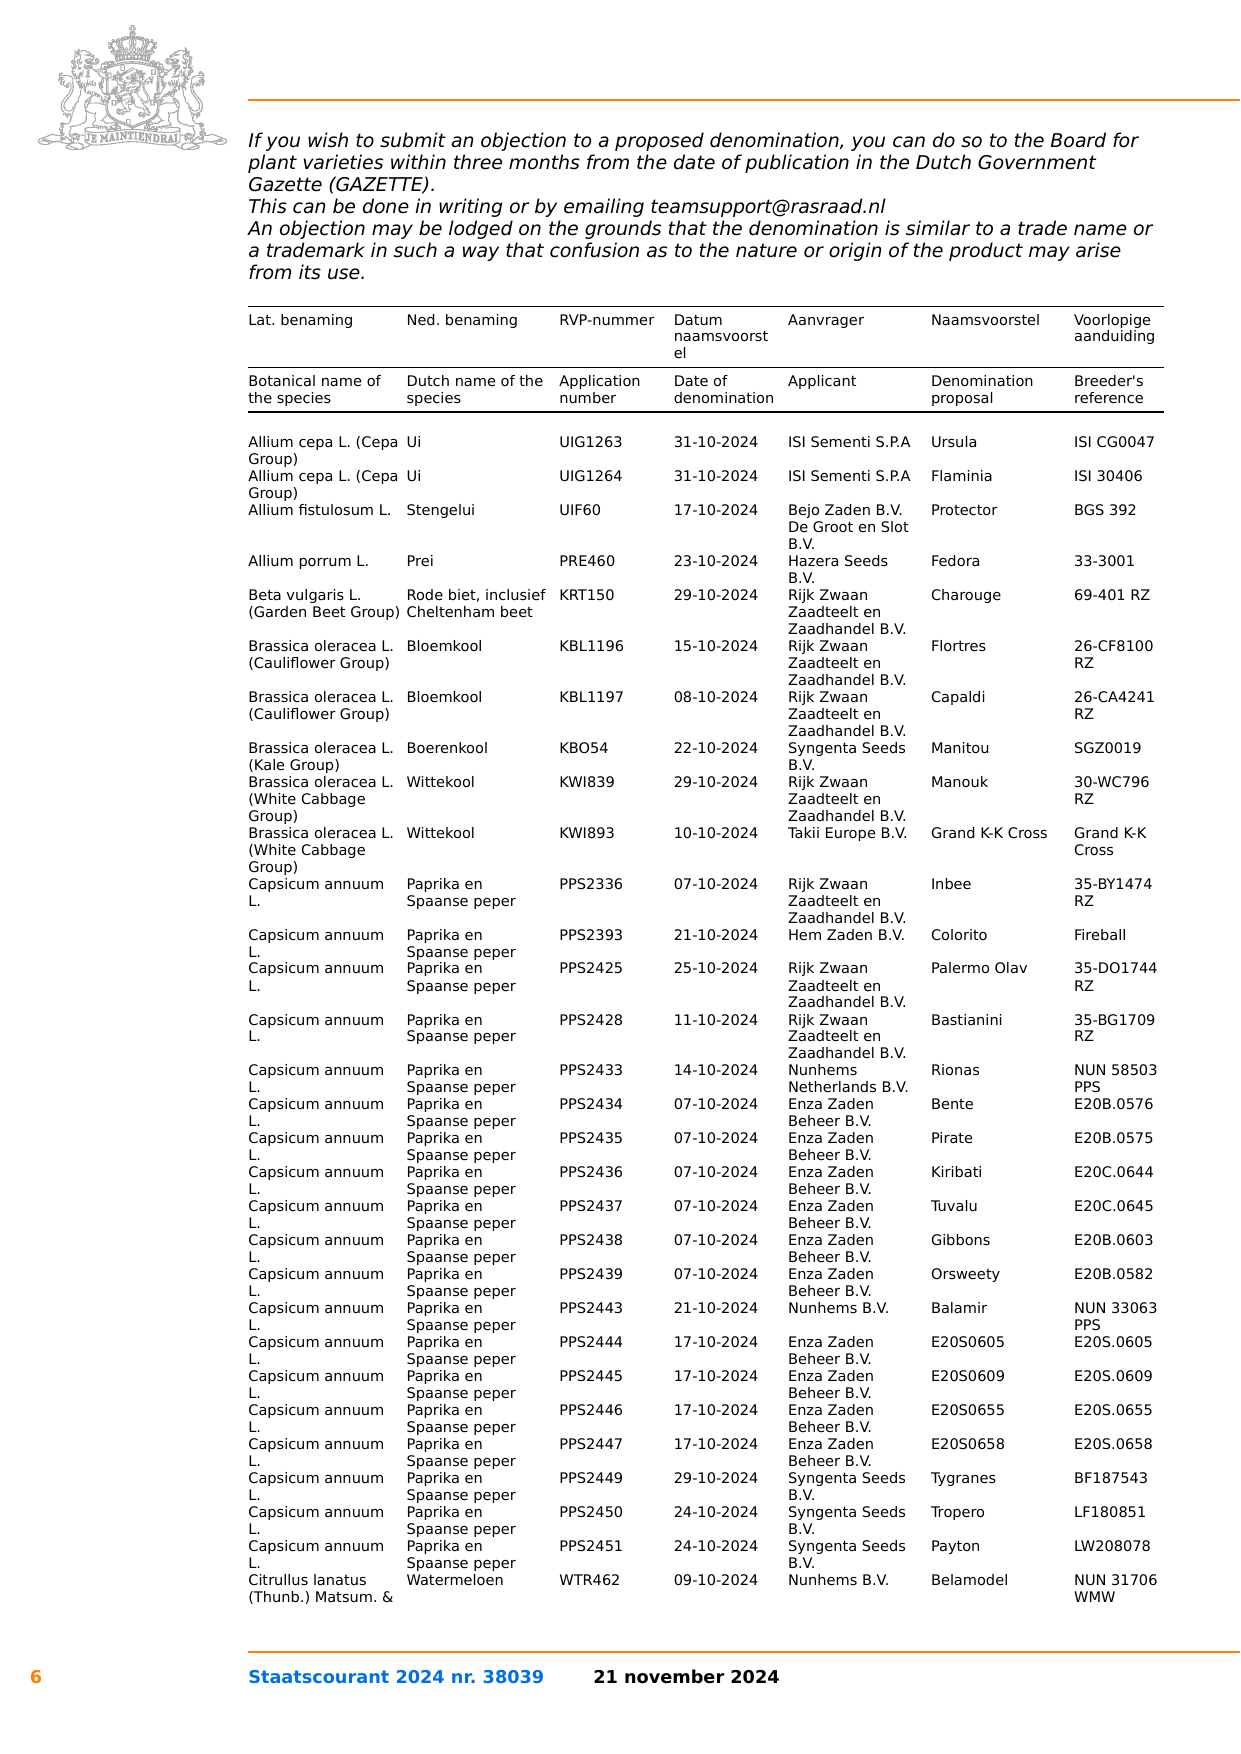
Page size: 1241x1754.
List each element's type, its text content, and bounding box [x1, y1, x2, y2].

table_cell Enza Zaden Beheer B.V. [782, 1402, 925, 1436]
table_cell 08-10-2024 [668, 689, 782, 740]
table_cell Capaldi [925, 689, 1068, 740]
table_cell PPS2447 [553, 1436, 667, 1470]
table_cell E20S.0658 [1068, 1436, 1163, 1470]
table_cell Paprika en Spaanse peper [401, 1470, 553, 1504]
table_cell Capsicum annuum L. [248, 876, 401, 926]
table_cell Rijk Zwaan Zaadteelt en Zaadhandel B.V. [782, 689, 925, 740]
table_cell 07-10-2024 [668, 1232, 782, 1266]
table_cell PPS2451 [553, 1538, 667, 1572]
table_cell Capsicum annuum L. [248, 1266, 401, 1300]
table_cell Takii Europe B.V. [782, 825, 925, 876]
table_cell Tropero [925, 1504, 1068, 1538]
table_cell 31-10-2024 [668, 468, 782, 502]
table_cell PPS2450 [553, 1504, 667, 1538]
table_cell Paprika en Spaanse peper [401, 876, 553, 926]
table_cell 09-10-2024 [668, 1572, 782, 1606]
table_header RVP-nummer [553, 307, 667, 367]
table_cell 31-10-2024 [668, 434, 782, 468]
table_cell Hazera Seeds B.V. [782, 553, 925, 587]
table_cell 69-401 RZ [1068, 587, 1163, 638]
table_cell Paprika en Spaanse peper [401, 1436, 553, 1470]
table_cell 11-10-2024 [668, 1011, 782, 1062]
table_cell Enza Zaden Beheer B.V. [782, 1198, 925, 1232]
table_cell Enza Zaden Beheer B.V. [782, 1368, 925, 1402]
table_cell E20B.0575 [1068, 1130, 1163, 1164]
table_cell Paprika en Spaanse peper [401, 1062, 553, 1096]
table_cell Grand K-K Cross [1068, 825, 1163, 876]
table_header Ned. benaming [401, 307, 553, 367]
table_cell 17-10-2024 [668, 1402, 782, 1436]
table_cell Paprika en Spaanse peper [401, 1096, 553, 1130]
table_cell Applicant [782, 368, 925, 411]
table_cell E20S.0609 [1068, 1368, 1163, 1402]
table_cell Capsicum annuum L. [248, 1538, 401, 1572]
table_cell [248, 519, 401, 553]
table_cell Paprika en Spaanse peper [401, 1538, 553, 1572]
table_cell 35-BG1709 RZ [1068, 1011, 1163, 1062]
table_cell Paprika en Spaanse peper [401, 1266, 553, 1300]
table_cell PPS2436 [553, 1164, 667, 1198]
table_cell 10-10-2024 [668, 825, 782, 876]
table_cell 17-10-2024 [668, 1436, 782, 1470]
table_cell E20C.0645 [1068, 1198, 1163, 1232]
table_cell Enza Zaden Beheer B.V. [782, 1232, 925, 1266]
table_cell Capsicum annuum L. [248, 1011, 401, 1062]
table_cell E20S0609 [925, 1368, 1068, 1402]
table_cell Rijk Zwaan Zaadteelt en Zaadhandel B.V. [782, 587, 925, 638]
table_cell Palermo Olav [925, 960, 1068, 1011]
table_cell Dutch name of the species [401, 368, 553, 411]
table_cell Nunhems B.V. [782, 1300, 925, 1334]
table_cell LF180851 [1068, 1504, 1163, 1538]
table_cell Brassica oleracea L. (White Cabbage Group) [248, 774, 401, 824]
table_cell Enza Zaden Beheer B.V. [782, 1164, 925, 1198]
table_cell Enza Zaden Beheer B.V. [782, 1334, 925, 1368]
table_header Voorlopige aanduiding [1068, 307, 1163, 367]
table_cell KBL1197 [553, 689, 667, 740]
table_cell 22-10-2024 [668, 740, 782, 774]
table_cell Brassica oleracea L. (Cauliflower Group) [248, 638, 401, 689]
table_header Lat. benaming [248, 307, 401, 367]
table_cell Rijk Zwaan Zaadteelt en Zaadhandel B.V. [782, 876, 925, 926]
table_cell PPS2393 [553, 926, 667, 960]
table_cell PPS2438 [553, 1232, 667, 1266]
table_cell PPS2449 [553, 1470, 667, 1504]
picture [38, 25, 227, 150]
table_cell 14-10-2024 [668, 1062, 782, 1096]
table_cell PPS2336 [553, 876, 667, 926]
table_cell 07-10-2024 [668, 1266, 782, 1300]
table_cell 24-10-2024 [668, 1538, 782, 1572]
table_cell E20B.0576 [1068, 1096, 1163, 1130]
table_cell [1068, 519, 1163, 553]
table_cell 26-CA4241 RZ [1068, 689, 1163, 740]
table_cell PPS2428 [553, 1011, 667, 1062]
table_cell Capsicum annuum L. [248, 926, 401, 960]
table_cell 07-10-2024 [668, 876, 782, 926]
table_cell E20C.0644 [1068, 1164, 1163, 1198]
table_cell Allium porrum L. [248, 553, 401, 587]
table_cell BGS 392 [1068, 502, 1163, 519]
table_cell KBO54 [553, 740, 667, 774]
table_cell Capsicum annuum L. [248, 1062, 401, 1096]
table_cell SGZ0019 [1068, 740, 1163, 774]
table_cell Manitou [925, 740, 1068, 774]
table_cell E20S.0605 [1068, 1334, 1163, 1368]
table_cell Boerenkool [401, 740, 553, 774]
table_cell Enza Zaden Beheer B.V. [782, 1436, 925, 1470]
table_cell E20S0658 [925, 1436, 1068, 1470]
table_cell Allium cepa L. (Cepa Group) [248, 468, 401, 502]
table_cell [553, 413, 667, 434]
table_cell Paprika en Spaanse peper [401, 1504, 553, 1538]
table_cell Bastianini [925, 1011, 1068, 1062]
table_cell Capsicum annuum L. [248, 1436, 401, 1470]
table_cell Application number [553, 368, 667, 411]
table_cell 21-10-2024 [668, 1300, 782, 1334]
table_cell Rijk Zwaan Zaadteelt en Zaadhandel B.V. [782, 774, 925, 824]
table_cell Colorito [925, 926, 1068, 960]
table_cell Allium fistulosum L. [248, 502, 401, 519]
table_cell Prei [401, 553, 553, 587]
table_cell [925, 413, 1068, 434]
table_cell Capsicum annuum L. [248, 1504, 401, 1538]
table_cell [782, 413, 925, 434]
table_cell 30-WC796 RZ [1068, 774, 1163, 824]
table_cell 15-10-2024 [668, 638, 782, 689]
table_cell KBL1196 [553, 638, 667, 689]
table_cell Rijk Zwaan Zaadteelt en Zaadhandel B.V. [782, 638, 925, 689]
table_cell ISI Sementi S.P.A [782, 434, 925, 468]
table_cell Tuvalu [925, 1198, 1068, 1232]
table_cell ISI Sementi S.P.A [782, 468, 925, 502]
table_cell 17-10-2024 [668, 1368, 782, 1402]
table_cell Rionas [925, 1062, 1068, 1096]
table_cell Paprika en Spaanse peper [401, 1198, 553, 1232]
table_cell 07-10-2024 [668, 1096, 782, 1130]
table_cell Brassica oleracea L. (Kale Group) [248, 740, 401, 774]
table_cell Grand K-K Cross [925, 825, 1068, 876]
table_cell Syngenta Seeds B.V. [782, 1470, 925, 1504]
table_cell [668, 413, 782, 434]
table_cell Brassica oleracea L. (White Cabbage Group) [248, 825, 401, 876]
table_cell 29-10-2024 [668, 774, 782, 824]
table_cell PPS2443 [553, 1300, 667, 1334]
table_cell 35-BY1474 RZ [1068, 876, 1163, 926]
table_cell Paprika en Spaanse peper [401, 1011, 553, 1062]
table_cell Gibbons [925, 1232, 1068, 1266]
table_cell 17-10-2024 [668, 502, 782, 519]
table_cell Nunhems B.V. [782, 1572, 925, 1606]
table_cell Beta vulgaris L. (Garden Beet Group) [248, 587, 401, 638]
table_cell Capsicum annuum L. [248, 1198, 401, 1232]
table_cell E20B.0582 [1068, 1266, 1163, 1300]
table_cell Ui [401, 468, 553, 502]
table_cell NUN 33063 PPS [1068, 1300, 1163, 1334]
table_cell Orsweety [925, 1266, 1068, 1300]
table_cell Capsicum annuum L. [248, 1232, 401, 1266]
table_cell Wittekool [401, 825, 553, 876]
table_cell [1068, 413, 1163, 434]
table_cell Paprika en Spaanse peper [401, 1334, 553, 1368]
table_header Naamsvoorstel [925, 307, 1068, 367]
table_cell PPS2446 [553, 1402, 667, 1436]
table_cell Rode biet, inclusief Cheltenham beet [401, 587, 553, 638]
table_cell Inbee [925, 876, 1068, 926]
table_cell UIG1263 [553, 434, 667, 468]
table_cell 07-10-2024 [668, 1130, 782, 1164]
table_cell PPS2433 [553, 1062, 667, 1096]
table_cell Denomination proposal [925, 368, 1068, 411]
table_cell Date of denomination [668, 368, 782, 411]
table_cell Paprika en Spaanse peper [401, 960, 553, 1011]
table_cell [401, 413, 553, 434]
table_cell [668, 519, 782, 553]
table_cell Capsicum annuum L. [248, 1300, 401, 1334]
table_cell PPS2445 [553, 1368, 667, 1402]
table_cell Ui [401, 434, 553, 468]
table_cell Paprika en Spaanse peper [401, 1130, 553, 1164]
table_cell LW208078 [1068, 1538, 1163, 1572]
table_cell Hem Zaden B.V. [782, 926, 925, 960]
table_cell UIF60 [553, 502, 667, 519]
table_cell Syngenta Seeds B.V. [782, 1538, 925, 1572]
table_cell Capsicum annuum L. [248, 1368, 401, 1402]
table_cell Paprika en Spaanse peper [401, 1300, 553, 1334]
table_cell PPS2437 [553, 1198, 667, 1232]
table_cell PPS2434 [553, 1096, 667, 1130]
table_cell Flortres [925, 638, 1068, 689]
table_cell Syngenta Seeds B.V. [782, 1504, 925, 1538]
table_header Aanvrager [782, 307, 925, 367]
table_cell Tygranes [925, 1470, 1068, 1504]
table_cell Wittekool [401, 774, 553, 824]
table_cell Manouk [925, 774, 1068, 824]
table_cell Rijk Zwaan Zaadteelt en Zaadhandel B.V. [782, 960, 925, 1011]
table_cell PRE460 [553, 553, 667, 587]
table_cell 24-10-2024 [668, 1504, 782, 1538]
table_cell PPS2444 [553, 1334, 667, 1368]
table_cell PPS2435 [553, 1130, 667, 1164]
text If you wish to submit an objection to a proposed denomination, you can do so to the Board for plant varieties within three months from the date of publication in the Dutch Government Gazette (GAZETTE). [248, 130, 1163, 196]
table_cell Payton [925, 1538, 1068, 1572]
table_cell Nunhems Netherlands B.V. [782, 1062, 925, 1096]
table_cell [553, 519, 667, 553]
table_cell KWI839 [553, 774, 667, 824]
table_cell Enza Zaden Beheer B.V. [782, 1266, 925, 1300]
table_cell E20B.0603 [1068, 1232, 1163, 1266]
table_cell Flaminia [925, 468, 1068, 502]
table_cell 29-10-2024 [668, 587, 782, 638]
table_cell KWI893 [553, 825, 667, 876]
table_cell Enza Zaden Beheer B.V. [782, 1130, 925, 1164]
table_cell Syngenta Seeds B.V. [782, 740, 925, 774]
table_cell Bejo Zaden B.V. [782, 502, 925, 519]
table_cell NUN 31706 WMW [1068, 1572, 1163, 1606]
table_cell PPS2439 [553, 1266, 667, 1300]
table_cell Fireball [1068, 926, 1163, 960]
table_cell Enza Zaden Beheer B.V. [782, 1096, 925, 1130]
table_cell E20S0655 [925, 1402, 1068, 1436]
table_cell Protector [925, 502, 1068, 519]
table_cell 23-10-2024 [668, 553, 782, 587]
table_cell Paprika en Spaanse peper [401, 1164, 553, 1198]
table_cell Balamir [925, 1300, 1068, 1334]
table_cell Ursula [925, 434, 1068, 468]
table_cell Rijk Zwaan Zaadteelt en Zaadhandel B.V. [782, 1011, 925, 1062]
table_cell Botanical name of the species [248, 368, 401, 411]
table_cell PPS2425 [553, 960, 667, 1011]
table_cell Watermeloen [401, 1572, 553, 1606]
table_cell Capsicum annuum L. [248, 1096, 401, 1130]
table_cell Capsicum annuum L. [248, 960, 401, 1011]
table_cell [248, 413, 401, 434]
table_cell 25-10-2024 [668, 960, 782, 1011]
table_cell De Groot en Slot B.V. [782, 519, 925, 553]
table_cell NUN 58503 PPS [1068, 1062, 1163, 1096]
table_cell Brassica oleracea L. (Cauliflower Group) [248, 689, 401, 740]
table_cell WTR462 [553, 1572, 667, 1606]
table_cell E20S.0655 [1068, 1402, 1163, 1436]
table_header Datum naamsvoorstel [668, 307, 782, 367]
table_cell 21-10-2024 [668, 926, 782, 960]
table_cell Belamodel [925, 1572, 1068, 1606]
table_cell Bloemkool [401, 638, 553, 689]
text This can be done in writing or by emailing teamsupport@rasraad.nl [248, 196, 1163, 218]
table_cell 17-10-2024 [668, 1334, 782, 1368]
table_cell UIG1264 [553, 468, 667, 502]
text An objection may be lodged on the grounds that the denomination is similar to a trade name or a trademark in such a way that confusion as to the nature or origin of the product may arise from its use. [248, 218, 1163, 284]
table_cell Paprika en Spaanse peper [401, 1232, 553, 1266]
table_cell KRT150 [553, 587, 667, 638]
table_cell Paprika en Spaanse peper [401, 1402, 553, 1436]
table_cell 29-10-2024 [668, 1470, 782, 1504]
table_cell Capsicum annuum L. [248, 1334, 401, 1368]
table_cell ISI 30406 [1068, 468, 1163, 502]
table_cell ISI CG0047 [1068, 434, 1163, 468]
table_cell BF187543 [1068, 1470, 1163, 1504]
table_cell Capsicum annuum L. [248, 1402, 401, 1436]
table_cell Allium cepa L. (Cepa Group) [248, 434, 401, 468]
table_cell Capsicum annuum L. [248, 1164, 401, 1198]
table_cell 07-10-2024 [668, 1164, 782, 1198]
table_cell E20S0605 [925, 1334, 1068, 1368]
table_cell Breeder's reference [1068, 368, 1163, 411]
table_cell Pirate [925, 1130, 1068, 1164]
table_cell Bloemkool [401, 689, 553, 740]
table_cell 35-DO1744 RZ [1068, 960, 1163, 1011]
table_cell [401, 519, 553, 553]
table_cell Stengelui [401, 502, 553, 519]
table_cell 07-10-2024 [668, 1198, 782, 1232]
table_cell Paprika en Spaanse peper [401, 926, 553, 960]
table_cell Charouge [925, 587, 1068, 638]
table_cell Paprika en Spaanse peper [401, 1368, 553, 1402]
table_cell 26-CF8100 RZ [1068, 638, 1163, 689]
table_cell Citrullus lanatus (Thunb.) Matsum. & [248, 1572, 401, 1606]
table_cell Capsicum annuum L. [248, 1130, 401, 1164]
table_cell Fedora [925, 553, 1068, 587]
table_cell 33-3001 [1068, 553, 1163, 587]
table_cell Capsicum annuum L. [248, 1470, 401, 1504]
table_cell Bente [925, 1096, 1068, 1130]
table_cell [925, 519, 1068, 553]
table_cell Kiribati [925, 1164, 1068, 1198]
